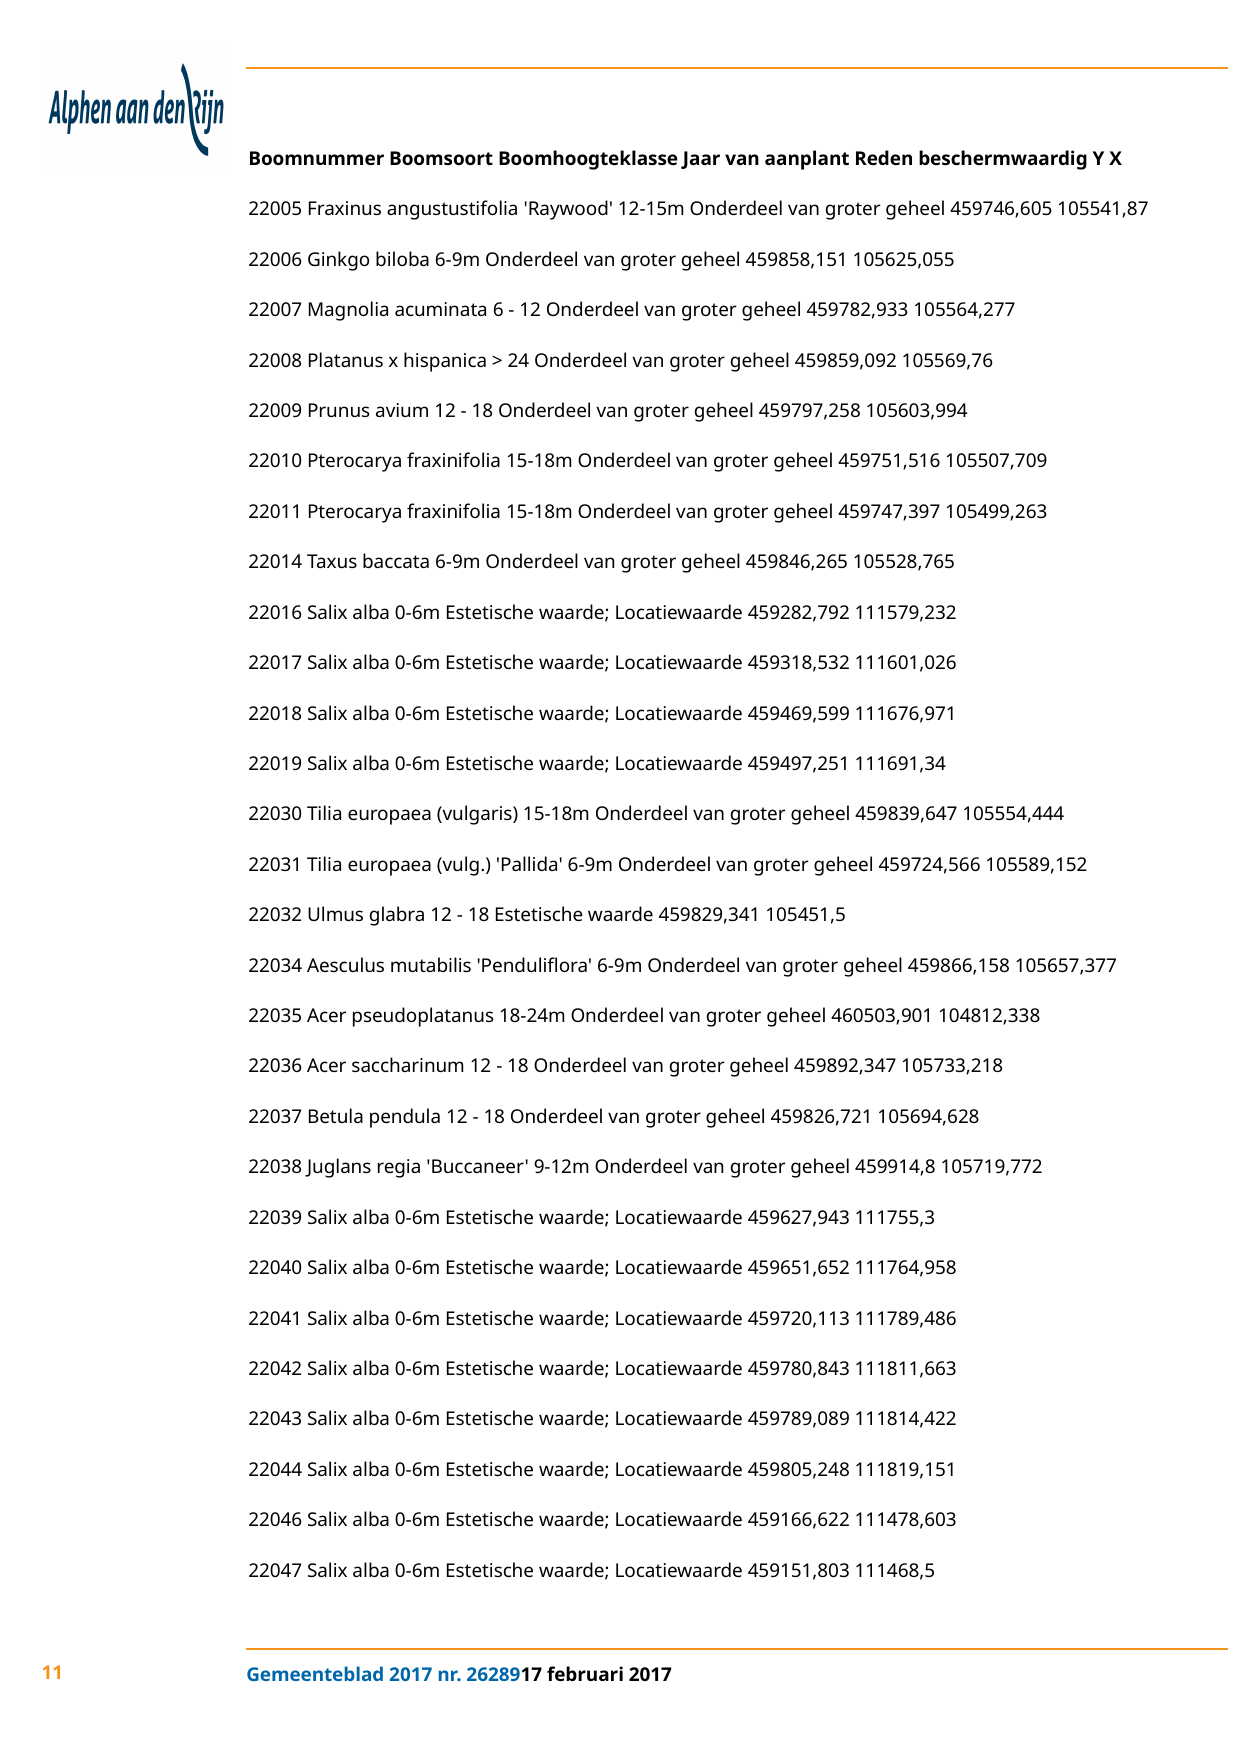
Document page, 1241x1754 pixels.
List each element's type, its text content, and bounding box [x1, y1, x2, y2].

text 22035 Acer pseudoplatanus 18-24m Onderdeel van groter geheel 460503,901 104812,338 [248, 1002, 1152, 1028]
text 22007 Magnolia acuminata 6 - 12 Onderdeel van groter geheel 459782,933 105564,277 [248, 296, 1152, 322]
text 22030 Tilia europaea (vulgaris) 15-18m Onderdeel van groter geheel 459839,647 105554,444 [248, 801, 1152, 826]
text Boomnummer Boomsoort Boomhoogteklasse Jaar van aanplant Reden beschermwaardig Y X [248, 145, 1152, 171]
text 22008 Platanus x hispanica > 24 Onderdeel van groter geheel 459859,092 105569,76 [248, 347, 1152, 373]
text 22041 Salix alba 0-6m Estetische waarde; Locatiewaarde 459720,113 111789,486 [248, 1305, 1152, 1331]
text 22046 Salix alba 0-6m Estetische waarde; Locatiewaarde 459166,622 111478,603 [248, 1506, 1152, 1532]
text 22036 Acer saccharinum 12 - 18 Onderdeel van groter geheel 459892,347 105733,218 [248, 1053, 1152, 1078]
text 22016 Salix alba 0-6m Estetische waarde; Locatiewaarde 459282,792 111579,232 [248, 599, 1152, 625]
text 22031 Tilia europaea (vulg.) 'Pallida' 6-9m Onderdeel van groter geheel 459724,566 105589,152 [248, 851, 1152, 877]
text 22009 Prunus avium 12 - 18 Onderdeel van groter geheel 459797,258 105603,994 [248, 397, 1152, 423]
text 22011 Pterocarya fraxinifolia 15-18m Onderdeel van groter geheel 459747,397 105499,263 [248, 498, 1152, 524]
text 22037 Betula pendula 12 - 18 Onderdeel van groter geheel 459826,721 105694,628 [248, 1103, 1152, 1129]
text 22032 Ulmus glabra 12 - 18 Estetische waarde 459829,341 105451,5 [248, 901, 1152, 927]
text 22014 Taxus baccata 6-9m Onderdeel van groter geheel 459846,265 105528,765 [248, 548, 1152, 574]
text 22017 Salix alba 0-6m Estetische waarde; Locatiewaarde 459318,532 111601,026 [248, 649, 1152, 675]
text 22039 Salix alba 0-6m Estetische waarde; Locatiewaarde 459627,943 111755,3 [248, 1204, 1152, 1230]
text 22019 Salix alba 0-6m Estetische waarde; Locatiewaarde 459497,251 111691,34 [248, 750, 1152, 776]
text 22005 Fraxinus angustustifolia 'Raywood' 12-15m Onderdeel van groter geheel 459746,605 105541,87 [248, 196, 1152, 221]
text 22040 Salix alba 0-6m Estetische waarde; Locatiewaarde 459651,652 111764,958 [248, 1254, 1152, 1280]
text 22047 Salix alba 0-6m Estetische waarde; Locatiewaarde 459151,803 111468,5 [248, 1557, 1152, 1583]
text 22034 Aesculus mutabilis 'Penduliflora' 6-9m Onderdeel van groter geheel 459866,158 105657,377 [248, 952, 1152, 978]
text 22006 Ginkgo biloba 6-9m Onderdeel van groter geheel 459858,151 105625,055 [248, 246, 1152, 272]
text 22038 Juglans regia 'Buccaneer' 9-12m Onderdeel van groter geheel 459914,8 105719,772 [248, 1153, 1152, 1179]
text 22018 Salix alba 0-6m Estetische waarde; Locatiewaarde 459469,599 111676,971 [248, 700, 1152, 726]
text 22043 Salix alba 0-6m Estetische waarde; Locatiewaarde 459789,089 111814,422 [248, 1406, 1152, 1431]
picture [41, 47, 231, 172]
text 22044 Salix alba 0-6m Estetische waarde; Locatiewaarde 459805,248 111819,151 [248, 1456, 1152, 1482]
text 22010 Pterocarya fraxinifolia 15-18m Onderdeel van groter geheel 459751,516 105507,709 [248, 448, 1152, 473]
text 22042 Salix alba 0-6m Estetische waarde; Locatiewaarde 459780,843 111811,663 [248, 1355, 1152, 1381]
